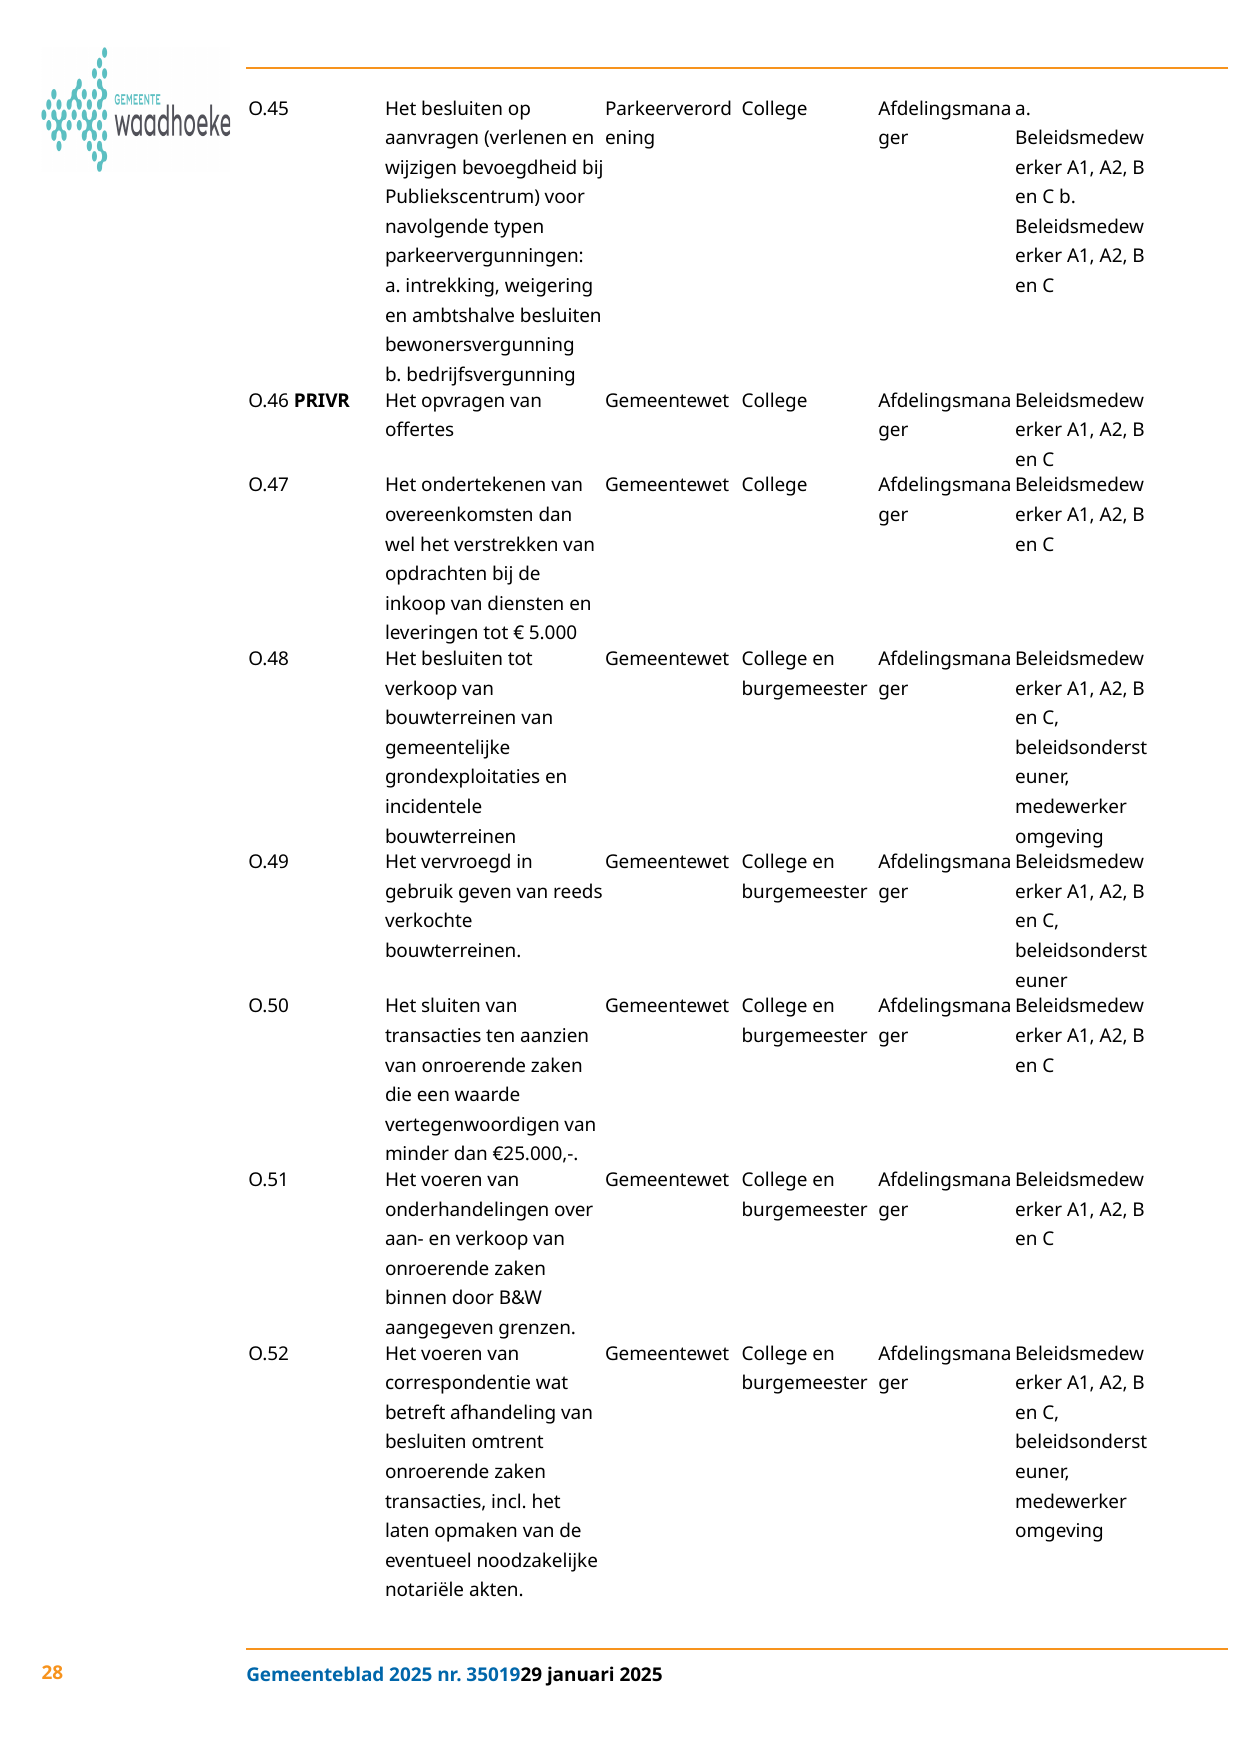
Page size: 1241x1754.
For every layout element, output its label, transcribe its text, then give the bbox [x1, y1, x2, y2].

table_cell O.49 [248, 849, 385, 993]
table_cell Afdelingsmanager [878, 1340, 1015, 1602]
table_cell College [741, 95, 878, 387]
table_cell Afdelingsmanager [878, 472, 1015, 645]
table_cell a. Beleidsmedewerker A1, A2, B en C b. Beleidsmedewerker A1, A2, B en C [1015, 95, 1152, 387]
table_cell Het voeren van onderhandelingen over aan- en verkoop van onroerende zaken binnen door B&W aangegeven grenzen. [385, 1166, 605, 1340]
table_cell Beleidsmedewerker A1, A2, B en C, beleidsondersteuner [1015, 849, 1152, 993]
table_cell O.52 [248, 1340, 385, 1602]
table_cell Het besluiten op aanvragen (verlenen en wijzigen bevoegdheid bij Publiekscentrum) voor navolgende typen parkeervergunningen: a. intrekking, weigering en ambtshalve besluiten bewonersvergunning b. bedrijfsvergunning [385, 95, 605, 387]
table_cell College en burgemeester [741, 1340, 878, 1602]
table_cell Afdelingsmanager [878, 993, 1015, 1166]
table_cell Afdelingsmanager [878, 387, 1015, 472]
table_cell Afdelingsmanager [878, 95, 1015, 387]
table_cell Gemeentewet [605, 1166, 741, 1340]
table_cell Gemeentewet [605, 645, 741, 848]
table_cell Het sluiten van transacties ten aanzien van onroerende zaken die een waarde vertegenwoordigen van minder dan €25.000,-. [385, 993, 605, 1166]
table_cell Beleidsmedewerker A1, A2, B en C [1015, 387, 1152, 472]
table_cell O.50 [248, 993, 385, 1166]
table_cell Gemeentewet [605, 849, 741, 993]
table_cell Beleidsmedewerker A1, A2, B en C [1015, 1166, 1152, 1340]
table_cell Beleidsmedewerker A1, A2, B en C, beleidsondersteuner, medewerker omgeving [1015, 1340, 1152, 1602]
table_cell Het ondertekenen van overeenkomsten dan wel het verstrekken van opdrachten bij de inkoop van diensten en leveringen tot € 5.000 [385, 472, 605, 645]
table_cell Gemeentewet [605, 387, 741, 472]
table_cell Het vervroegd in gebruik geven van reeds verkochte bouwterreinen. [385, 849, 605, 993]
table_cell Afdelingsmanager [878, 849, 1015, 993]
table_cell Gemeentewet [605, 472, 741, 645]
table_cell College en burgemeester [741, 1166, 878, 1340]
table_cell Beleidsmedewerker A1, A2, B en C [1015, 472, 1152, 645]
table_cell O.45 [248, 95, 385, 387]
table_cell College en burgemeester [741, 993, 878, 1166]
table_cell O.51 [248, 1166, 385, 1340]
table_cell Parkeerverordening [605, 95, 741, 387]
table_cell College [741, 472, 878, 645]
table_cell Afdelingsmanager [878, 645, 1015, 848]
table_cell College en burgemeester [741, 645, 878, 848]
table_cell O.48 [248, 645, 385, 848]
table_cell O.47 [248, 472, 385, 645]
table_cell College [741, 387, 878, 472]
picture [41, 47, 231, 172]
table_cell College en burgemeester [741, 849, 878, 993]
table_cell Gemeentewet [605, 1340, 741, 1602]
table_cell Beleidsmedewerker A1, A2, B en C, beleidsondersteuner, medewerker omgeving [1015, 645, 1152, 848]
table_cell Gemeentewet [605, 993, 741, 1166]
table_cell O.46 PRIVR [248, 387, 385, 472]
table_cell Het voeren van correspondentie wat betreft afhandeling van besluiten omtrent onroerende zaken transacties, incl. het laten opmaken van de eventueel noodzakelijke notariële akten. [385, 1340, 605, 1602]
table_cell Het besluiten tot verkoop van bouwterreinen van gemeentelijke grondexploitaties en incidentele bouwterreinen [385, 645, 605, 848]
table_cell Beleidsmedewerker A1, A2, B en C [1015, 993, 1152, 1166]
table_cell Het opvragen van offertes [385, 387, 605, 472]
table_cell Afdelingsmanager [878, 1166, 1015, 1340]
